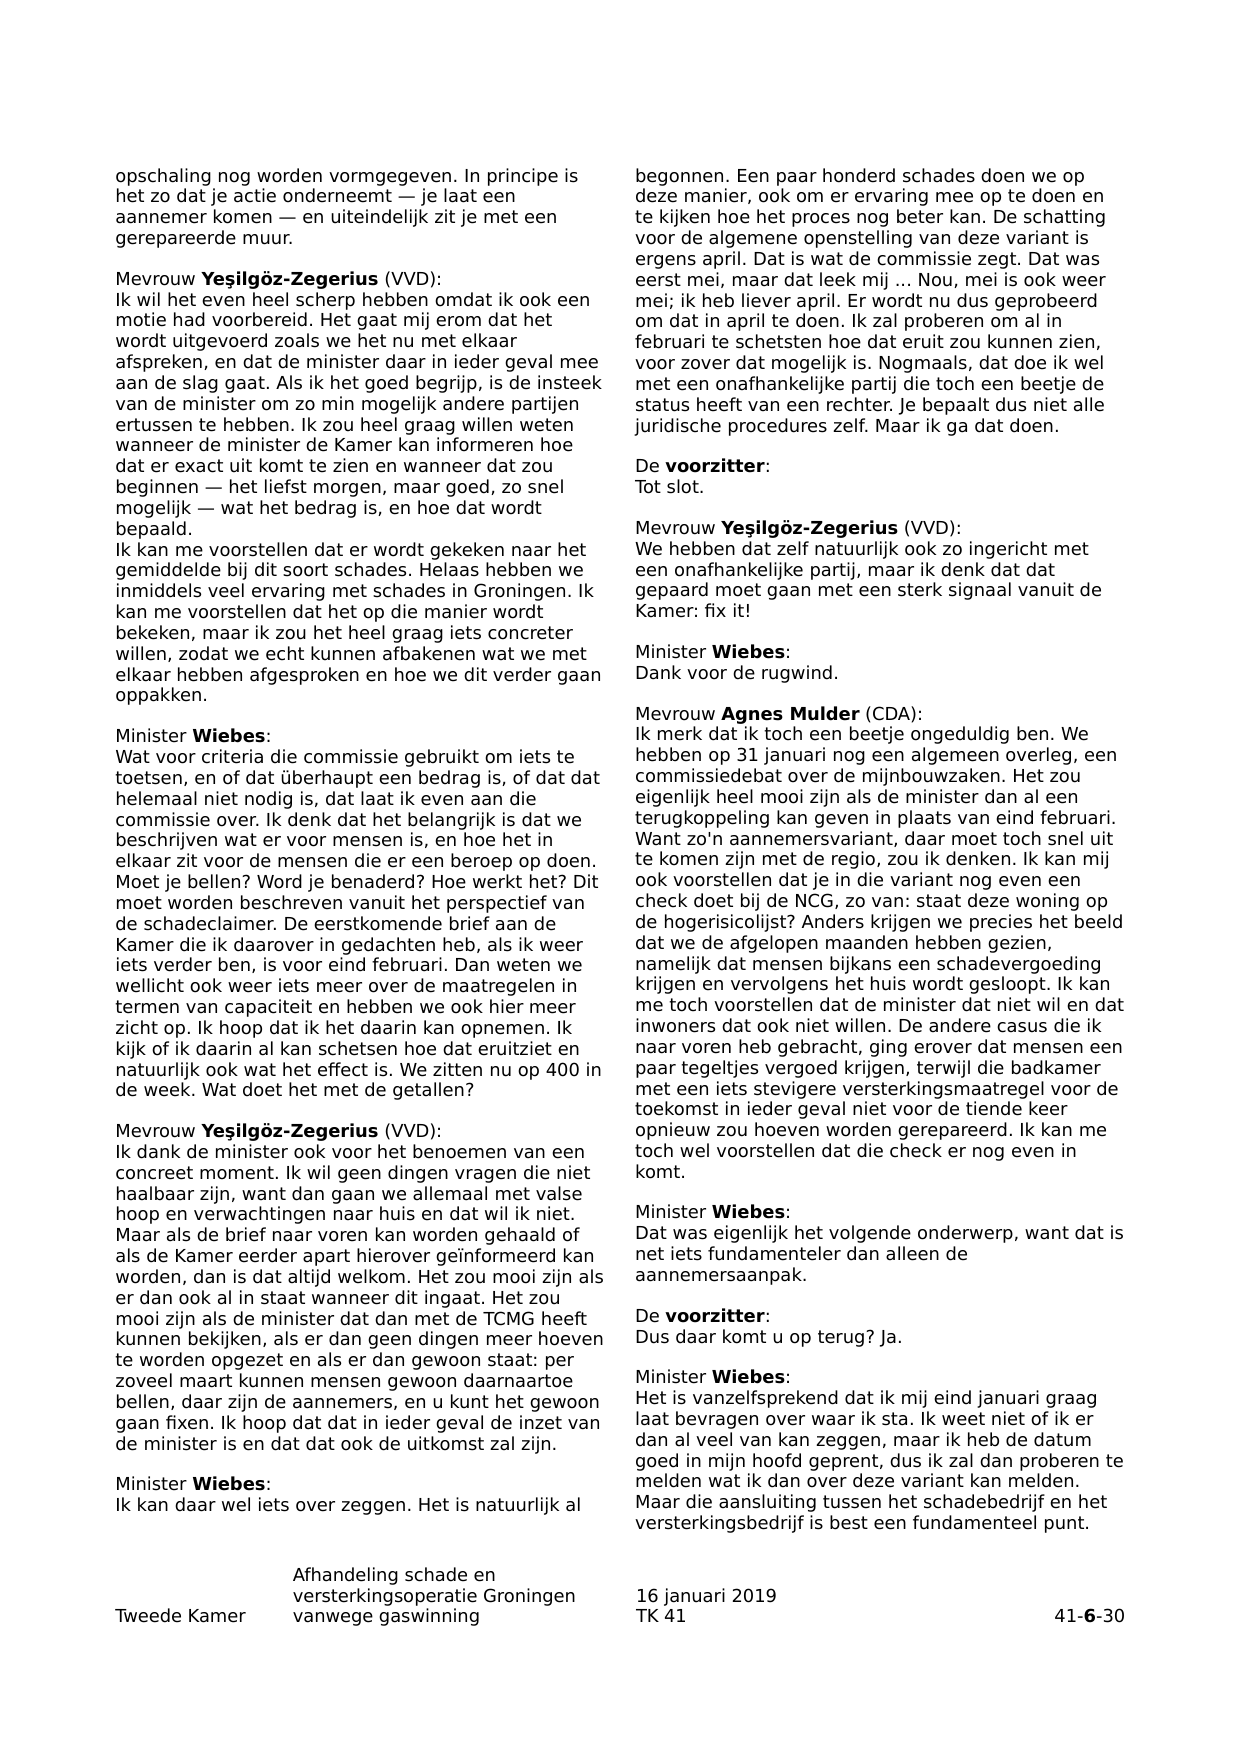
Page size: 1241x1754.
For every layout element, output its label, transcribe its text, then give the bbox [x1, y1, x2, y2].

text Dat was eigenlijk het volgende onderwerp, want dat is net iets fundamenteler dan alleen de aannemersaanpak. [635, 1223, 1125, 1286]
text De voorzitter: [635, 1306, 1125, 1326]
text opschaling nog worden vormgegeven. In principe is het zo dat je actie onderneemt — je laat een aannemer komen — en uiteindelijk zit je met een gerepareerde muur. [115, 165, 605, 249]
text begonnen. Een paar honderd schades doen we op deze manier, ook om er ervaring mee op te doen en te kijken hoe het proces nog beter kan. De schatting voor de algemene openstelling van deze variant is ergens april. Dat is wat de commissie zegt. Dat was eerst mei, maar dat leek mij ... Nou, mei is ook weer mei; ik heb liever april. Er wordt nu dus geprobeerd om dat in april te doen. Ik zal proberen om al in februari te schetsten hoe dat eruit zou kunnen zien, voor zover dat mogelijk is. Nogmaals, dat doe ik wel met een onafhankelijke partij die toch een beetje de status heeft van een rechter. Je bepaalt dus niet alle juridische procedures zelf. Maar ik ga dat doen. [635, 165, 1125, 436]
text Minister Wiebes: [635, 1202, 1125, 1223]
text Ik dank de minister ook voor het benoemen van een concreet moment. Ik wil geen dingen vragen die niet haalbaar zijn, want dan gaan we allemaal met valse hoop en verwachtingen naar huis en dat wil ik niet. Maar als de brief naar voren kan worden gehaald of als de Kamer eerder apart hierover geïnformeerd kan worden, dan is dat altijd welkom. Het zou mooi zijn als er dan ook al in staat wanneer dit ingaat. Het zou mooi zijn als de minister dat dan met de TCMG heeft kunnen bekijken, als er dan geen dingen meer hoeven te worden opgezet en als er dan gewoon staat: per zoveel maart kunnen mensen gewoon daarnaartoe bellen, daar zijn de aannemers, en u kunt het gewoon gaan fixen. Ik hoop dat dat in ieder geval de inzet van de minister is en dat dat ook de uitkomst zal zijn. [115, 1142, 605, 1454]
text Het is vanzelfsprekend dat ik mij eind januari graag laat bevragen over waar ik sta. Ik weet niet of ik er dan al veel van kan zeggen, maar ik heb de datum goed in mijn hoofd geprent, dus ik zal dan proberen te melden wat ik dan over deze variant kan melden. Maar die aansluiting tussen het schadebedrijf en het versterkingsbedrijf is best een fundamenteel punt. [635, 1388, 1125, 1534]
text Ik wil het even heel scherp hebben omdat ik ook een motie had voorbereid. Het gaat mij erom dat het wordt uitgevoerd zoals we het nu met elkaar afspreken, en dat de minister daar in ieder geval mee aan de slag gaat. Als ik het goed begrijp, is de insteek van de minister om zo min mogelijk andere partijen ertussen te hebben. Ik zou heel graag willen weten wanneer de minister de Kamer kan informeren hoe dat er exact uit komt te zien en wanneer dat zou beginnen — het liefst morgen, maar goed, zo snel mogelijk — wat het bedrag is, en hoe dat wordt bepaald. [115, 289, 605, 539]
text Wat voor criteria die commissie gebruikt om iets te toetsen, en of dat überhaupt een bedrag is, of dat dat helemaal niet nodig is, dat laat ik even aan die commissie over. Ik denk dat het belangrijk is dat we beschrijven wat er voor mensen is, en hoe het in elkaar zit voor de mensen die er een beroep op doen. Moet je bellen? Word je benaderd? Hoe werkt het? Dit moet worden beschreven vanuit het perspectief van de schadeclaimer. De eerstkomende brief aan de Kamer die ik daarover in gedachten heb, als ik weer iets verder ben, is voor eind februari. Dan weten we wellicht ook weer iets meer over de maatregelen in termen van capaciteit en hebben we ook hier meer zicht op. Ik hoop dat ik het daarin kan opnemen. Ik kijk of ik daarin al kan schetsen hoe dat eruitziet en natuurlijk ook wat het effect is. We zitten nu op 400 in de week. Wat doet het met de getallen? [115, 747, 605, 1101]
text Minister Wiebes: [635, 1367, 1125, 1388]
text Ik kan me voorstellen dat er wordt gekeken naar het gemiddelde bij dit soort schades. Helaas hebben we inmiddels veel ervaring met schades in Groningen. Ik kan me voorstellen dat het op die manier wordt bekeken, maar ik zou het heel graag iets concreter willen, zodat we echt kunnen afbakenen wat we met elkaar hebben afgesproken en hoe we dit verder gaan oppakken. [115, 539, 605, 706]
text We hebben dat zelf natuurlijk ook zo ingericht met een onafhankelijke partij, maar ik denk dat dat gepaard moet gaan met een sterk signaal vanuit de Kamer: fix it! [635, 538, 1125, 622]
text Mevrouw Agnes Mulder (CDA): [635, 703, 1125, 724]
text Tot slot. [635, 477, 1125, 498]
text Minister Wiebes: [115, 726, 605, 747]
text Minister Wiebes: [635, 642, 1125, 662]
text Minister Wiebes: [115, 1474, 605, 1495]
text Mevrouw Yeşilgöz-Zegerius (VVD): [115, 269, 605, 289]
text Dus daar komt u op terug? Ja. [635, 1326, 1125, 1347]
text Mevrouw Yeşilgöz-Zegerius (VVD): [635, 518, 1125, 538]
text Ik kan daar wel iets over zeggen. Het is natuurlijk al [115, 1495, 605, 1516]
text Dank voor de rugwind. [635, 662, 1125, 683]
text Mevrouw Yeşilgöz-Zegerius (VVD): [115, 1121, 605, 1142]
text Ik merk dat ik toch een beetje ongeduldig ben. We hebben op 31 januari nog een algemeen overleg, een commissiedebat over de mijnbouwzaken. Het zou eigenlijk heel mooi zijn als de minister dan al een terugkoppeling kan geven in plaats van eind februari. Want zo'n aannemersvariant, daar moet toch snel uit te komen zijn met de regio, zou ik denken. Ik kan mij ook voorstellen dat je in die variant nog even een check doet bij de NCG, zo van: staat deze woning op de hogerisicolijst? Anders krijgen we precies het beeld dat we de afgelopen maanden hebben gezien, namelijk dat mensen bijkans een schadevergoeding krijgen en vervolgens het huis wordt gesloopt. Ik kan me toch voorstellen dat de minister dat niet wil en dat inwoners dat ook niet willen. De andere casus die ik naar voren heb gebracht, ging erover dat mensen een paar tegeltjes vergoed krijgen, terwijl die badkamer met een iets stevigere versterkingsmaatregel voor de toekomst in ieder geval niet voor de tiende keer opnieuw zou hoeven worden gerepareerd. Ik kan me toch wel voorstellen dat die check er nog even in komt. [635, 724, 1125, 1182]
text De voorzitter: [635, 456, 1125, 477]
